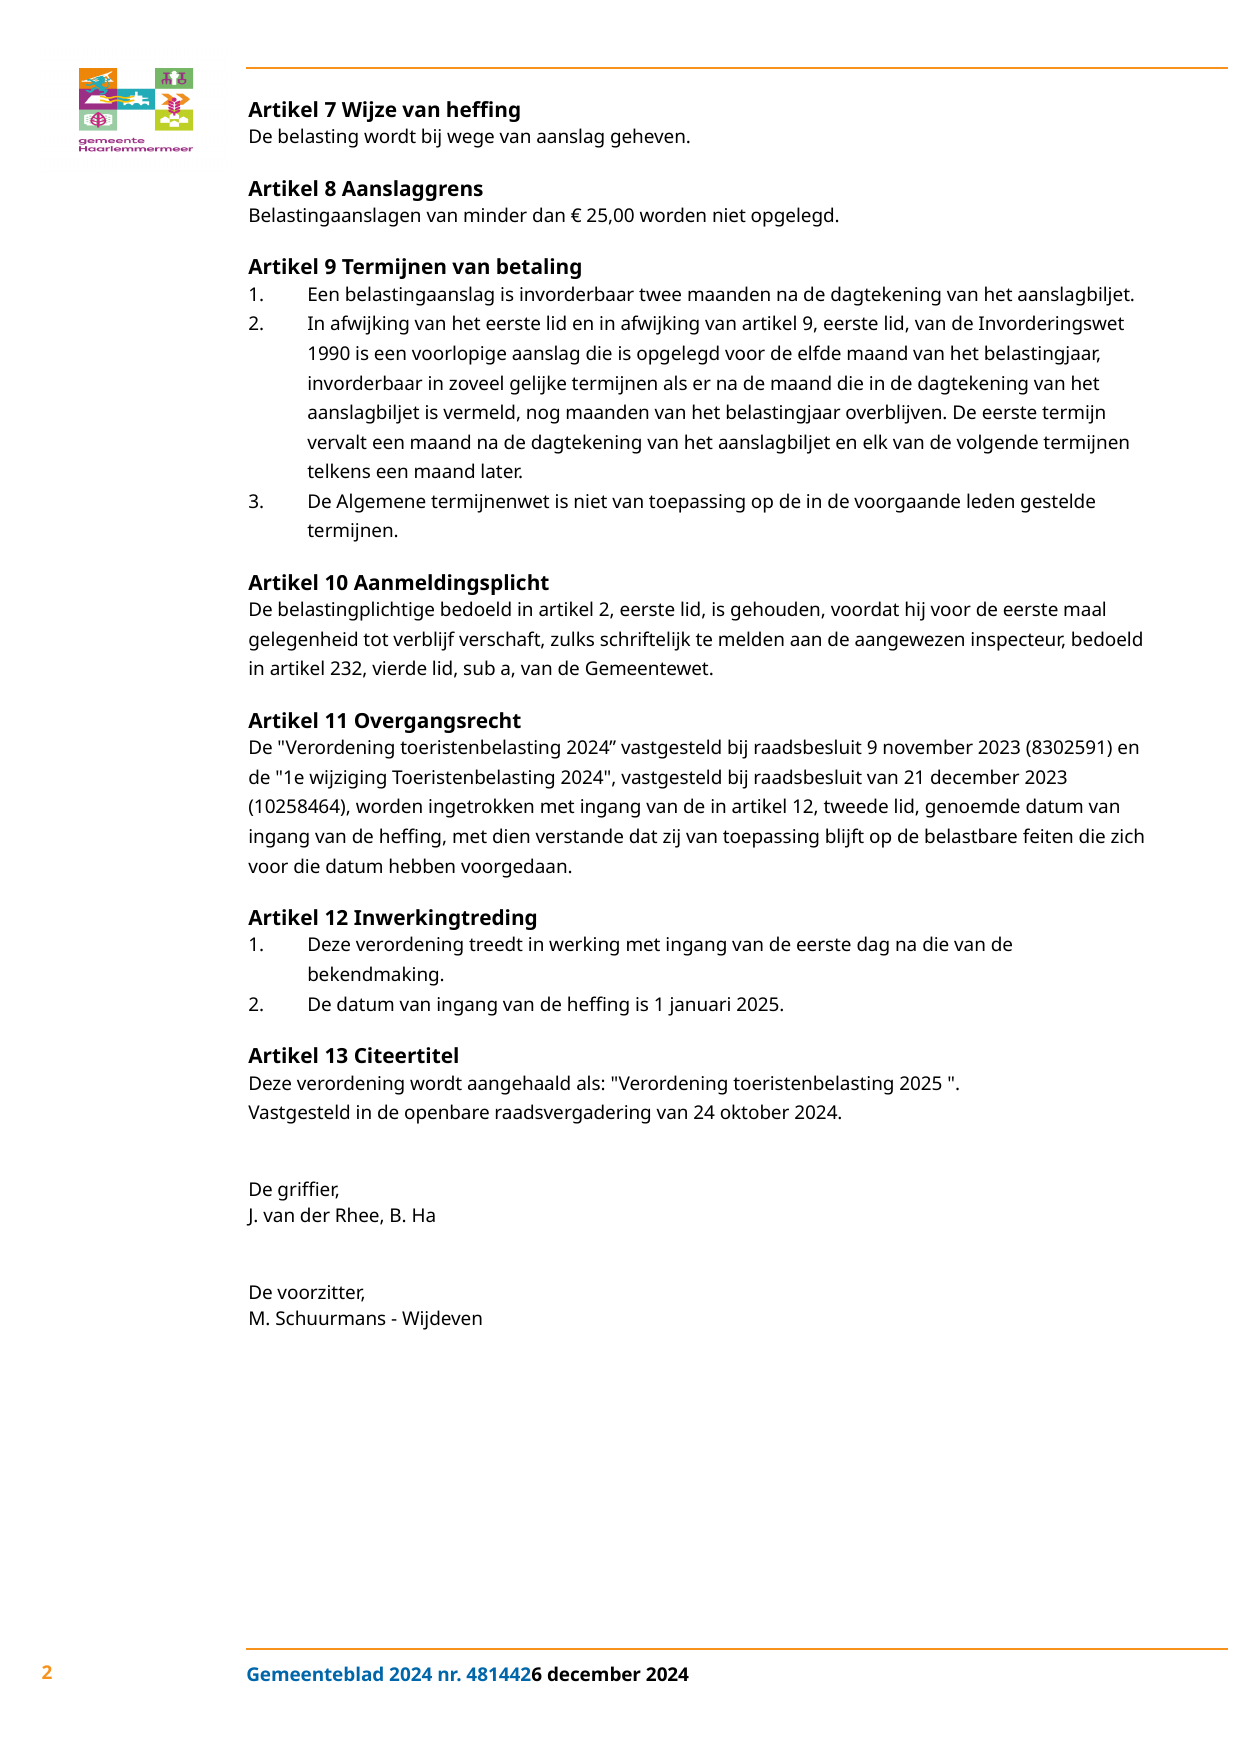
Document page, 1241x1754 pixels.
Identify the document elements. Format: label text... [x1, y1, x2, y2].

picture [41, 47, 231, 172]
list De Algemene termijnenwet is niet van toepassing op de in de voorgaande leden gestelde termijnen. [248, 488, 1152, 543]
text Artikel 13 Citeertitel [248, 1041, 1152, 1070]
text Artikel 8 Aanslaggrens [248, 174, 1152, 202]
list Een belastingaanslag is invorderbaar twee maanden na de dagtekening van het aanslagbiljet. [248, 281, 1152, 307]
text Artikel 10 Aanmeldingsplicht [248, 568, 1152, 596]
text De griffier, [248, 1176, 1152, 1202]
text Artikel 7 Wijze van heffing [248, 95, 1152, 123]
text Deze verordening wordt aangehaald als: "Verordening toeristenbelasting 2025 ". [248, 1070, 1152, 1095]
text Artikel 12 Inwerkingtreding [248, 903, 1152, 932]
list In afwijking van het eerste lid en in afwijking van artikel 9, eerste lid, van de Invorderingswet 1990 is een voorlopige aanslag die is opgelegd voor de elfde maand van het belastingjaar, invorderbaar in zoveel gelijke termijnen als er na de maand die in de dagtekening van het aanslagbiljet is vermeld, nog maanden van het belastingjaar overblijven. De eerste termijn vervalt een maand na de dagtekening van het aanslagbiljet en elk van de volgende termijnen telkens een maand later. [248, 311, 1152, 484]
list Deze verordening treedt in werking met ingang van de eerste dag na die van de bekendmaking. [248, 932, 1152, 987]
list De datum van ingang van de heffing is 1 januari 2025. [248, 991, 1152, 1017]
text De voorzitter, [248, 1279, 1152, 1305]
text De belasting wordt bij wege van aanslag geheven. [248, 123, 1152, 149]
text Vastgesteld in de openbare raadsvergadering van 24 oktober 2024. [248, 1099, 1152, 1125]
text M. Schuurmans - Wijdeven [248, 1305, 1152, 1331]
text De "Verordening toeristenbelasting 2024” vastgesteld bij raadsbesluit 9 november 2023 (8302591) en de "1e wijziging Toeristenbelasting 2024", vastgesteld bij raadsbesluit van 21 december 2023 (10258464), worden ingetrokken met ingang van de in artikel 12, tweede lid, genoemde datum van ingang van de heffing, met dien verstande dat zij van toepassing blijft op de belastbare feiten die zich voor die datum hebben voorgedaan. [248, 734, 1152, 878]
text De belastingplichtige bedoeld in artikel 2, eerste lid, is gehouden, voordat hij voor de eerste maal gelegenheid tot verblijf verschaft, zulks schriftelijk te melden aan de aangewezen inspecteur, bedoeld in artikel 232, vierde lid, sub a, van de Gemeentewet. [248, 596, 1152, 681]
text Artikel 11 Overgangsrecht [248, 706, 1152, 734]
text Belastingaanslagen van minder dan € 25,00 worden niet opgelegd. [248, 202, 1152, 228]
text Artikel 9 Termijnen van betaling [248, 252, 1152, 281]
text J. van der Rhee, B. Ha [248, 1202, 1152, 1228]
